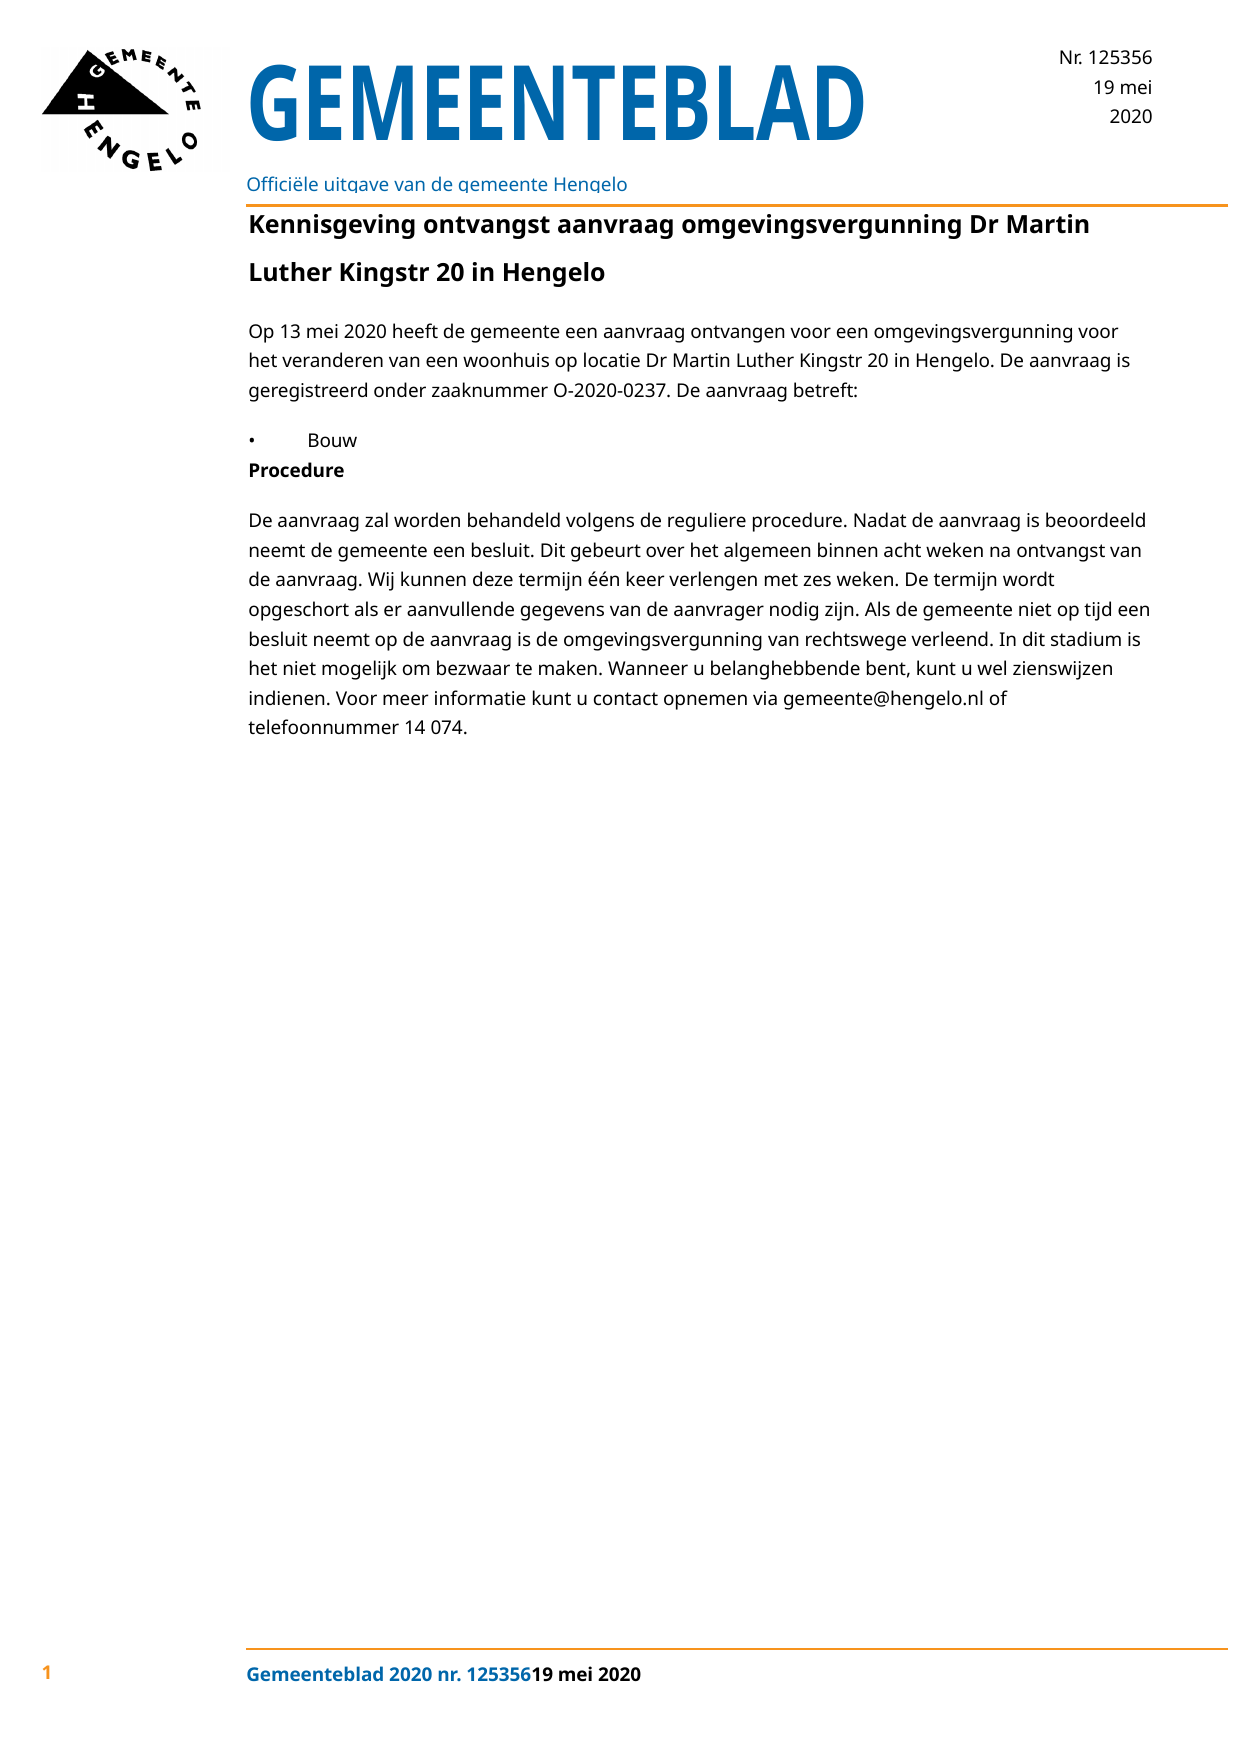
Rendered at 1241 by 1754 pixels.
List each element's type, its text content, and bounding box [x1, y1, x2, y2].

text Op 13 mei 2020 heeft de gemeente een aanvraag ontvangen voor een omgevingsvergunning voor het veranderen van een woonhuis op locatie Dr Martin Luther Kingstr 20 in Hengelo. De aanvraag is geregistreerd onder zaaknummer O-2020-0237. De aanvraag betreft: [248, 318, 1152, 403]
text Procedure [248, 457, 1152, 483]
list Bouw [248, 427, 1152, 453]
text Kennisgeving ontvangst aanvraag omgevingsvergunning Dr Martin Luther Kingstr 20 in Hengelo [248, 207, 1152, 288]
picture [41, 47, 231, 172]
text De aanvraag zal worden behandeld volgens de reguliere procedure. Nadat de aanvraag is beoordeeld neemt de gemeente een besluit. Dit gebeurt over het algemeen binnen acht weken na ontvangst van de aanvraag. Wij kunnen deze termijn één keer verlengen met zes weken. De termijn wordt opgeschort als er aanvullende gegevens van de aanvrager nodig zijn. Als de gemeente niet op tijd een besluit neemt op de aanvraag is de omgevingsvergunning van rechtswege verleend. In dit stadium is het niet mogelijk om bezwaar te maken. Wanneer u belanghebbende bent, kunt u wel zienswijzen indienen. Voor meer informatie kunt u contact opnemen via gemeente@hengelo.nl of telefoonnummer 14 074. [248, 507, 1152, 740]
